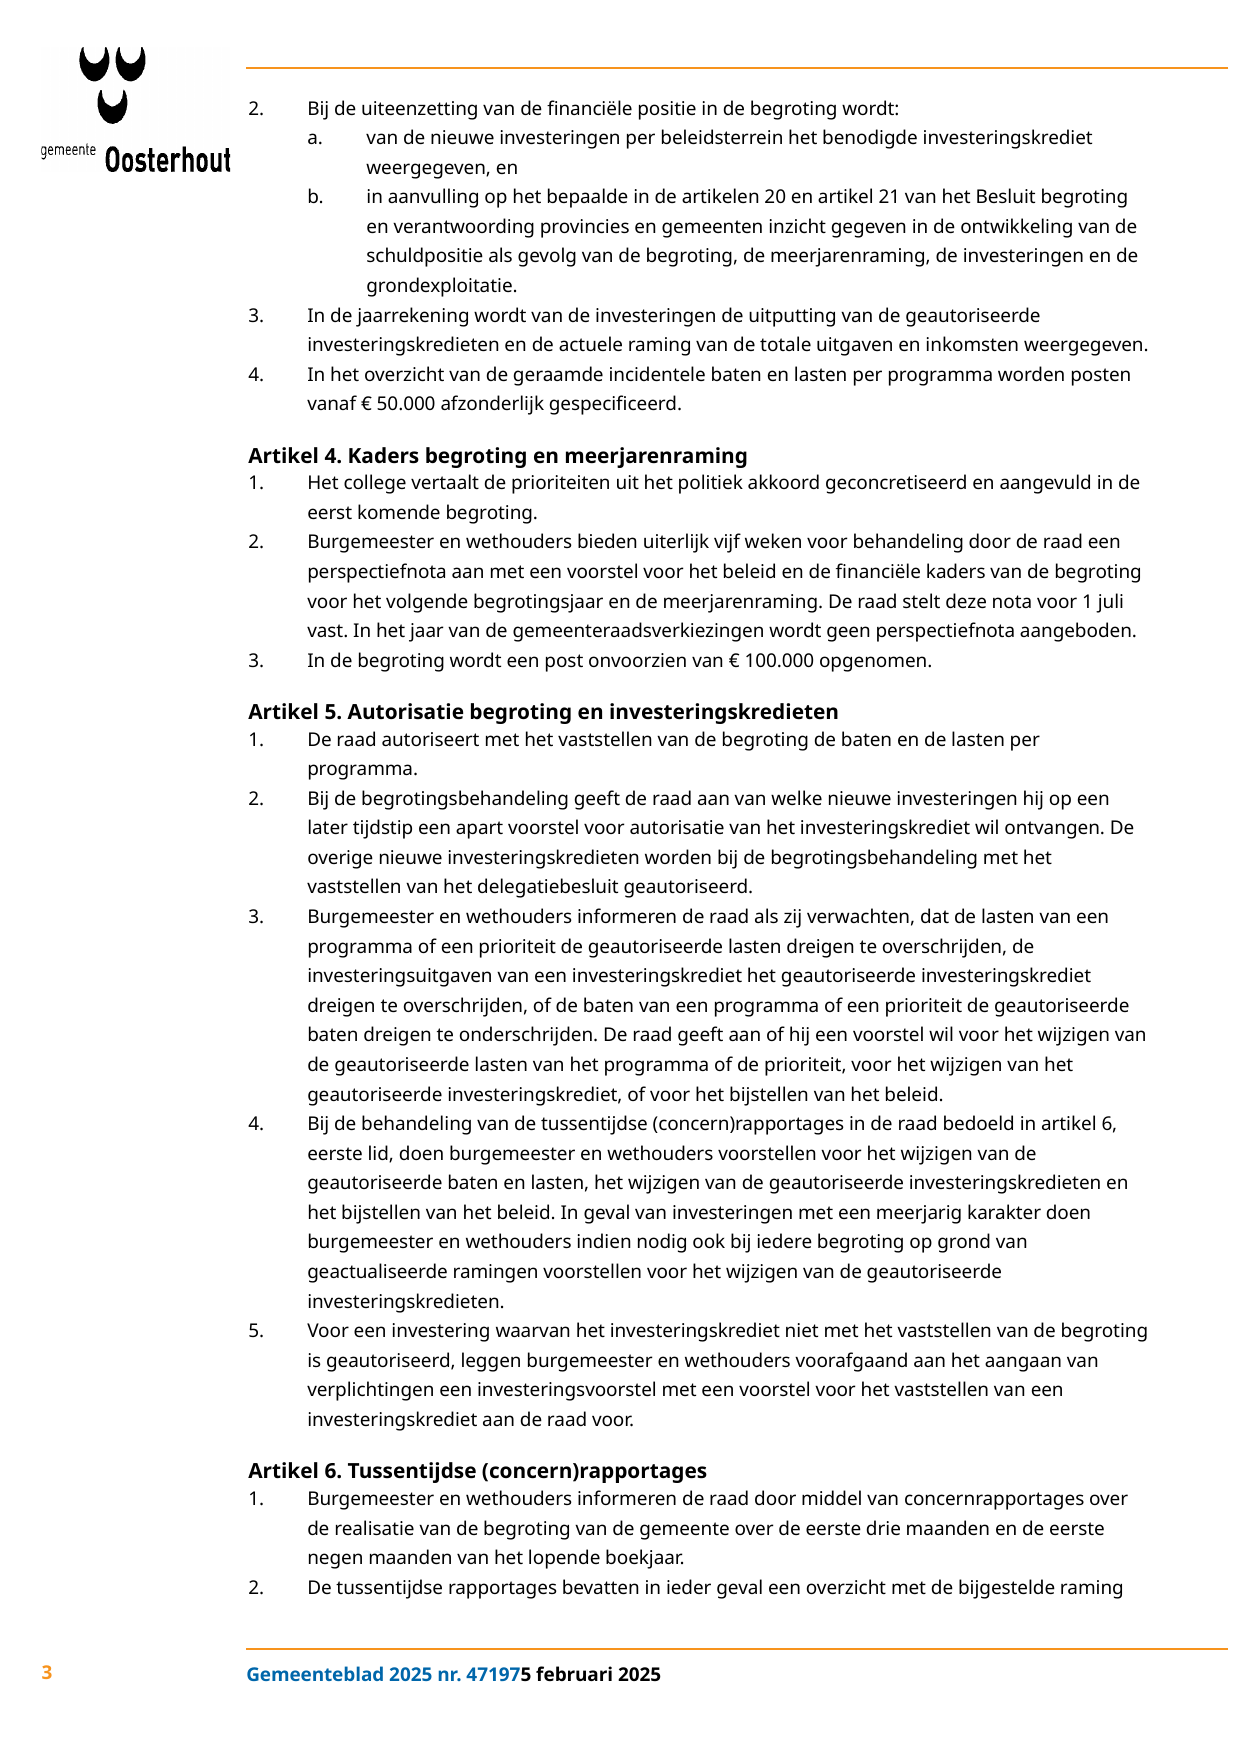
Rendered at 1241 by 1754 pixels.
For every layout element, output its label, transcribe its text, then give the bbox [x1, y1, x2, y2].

list In de jaarrekening wordt van de investeringen de uitputting van de geautoriseerde investeringskredieten en de actuele raming van de totale uitgaven en inkomsten weergegeven. [248, 302, 1152, 357]
list De tussentijdse rapportages bevatten in ieder geval een overzicht met de bijgestelde raming [248, 1574, 1152, 1599]
list Bij de behandeling van de tussentijdse (concern)rapportages in de raad bedoeld in artikel 6, eerste lid, doen burgemeester en wethouders voorstellen voor het wijzigen van de geautoriseerde baten en lasten, het wijzigen van de geautoriseerde investeringskredieten en het bijstellen van het beleid. In geval van investeringen met een meerjarig karakter doen burgemeester en wethouders indien nodig ook bij iedere begroting op grond van geactualiseerde ramingen voorstellen voor het wijzigen van de geautoriseerde investeringskredieten. [248, 1110, 1152, 1314]
list De raad autoriseert met het vaststellen van de begroting de baten en de lasten per programma. [248, 726, 1152, 781]
list In het overzicht van de geraamde incidentele baten en lasten per programma worden posten vanaf € 50.000 afzonderlijk gespecificeerd. [248, 361, 1152, 416]
list Burgemeester en wethouders informeren de raad als zij verwachten, dat de lasten van een programma of een prioriteit de geautoriseerde lasten dreigen te overschrijden, de investeringsuitgaven van een investeringskrediet het geautoriseerde investeringskrediet dreigen te overschrijden, of de baten van een programma of een prioriteit de geautoriseerde baten dreigen te onderschrijden. De raad geeft aan of hij een voorstel wil voor het wijzigen van de geautoriseerde lasten van het programma of de prioriteit, voor het wijzigen van het geautoriseerde investeringskrediet, of voor het bijstellen van het beleid. [248, 903, 1152, 1107]
text Artikel 5. Autorisatie begroting en investeringskredieten [248, 697, 1152, 726]
list Burgemeester en wethouders informeren de raad door middel van concernrapportages over de realisatie van de begroting van de gemeente over de eerste drie maanden en de eerste negen maanden van het lopende boekjaar. [248, 1485, 1152, 1570]
list Het college vertaalt de prioriteiten uit het politiek akkoord geconcretiseerd en aangevuld in de eerst komende begroting. [248, 469, 1152, 525]
list van de nieuwe investeringen per beleidsterrein het benodigde investeringskrediet weergegeven, en [307, 124, 1152, 180]
list Bij de begrotingsbehandeling geeft de raad aan van welke nieuwe investeringen hij op een later tijdstip een apart voorstel voor autorisatie van het investeringskrediet wil ontvangen. De overige nieuwe investeringskredieten worden bij de begrotingsbehandeling met het vaststellen van het delegatiebesluit geautoriseerd. [248, 785, 1152, 899]
list in aanvulling op het bepaalde in de artikelen 20 en artikel 21 van het Besluit begroting en verantwoording provincies en gemeenten inzicht gegeven in de ontwikkeling van de schuldpositie als gevolg van de begroting, de meerjarenraming, de investeringen en de grondexploitatie. [307, 183, 1152, 298]
text Artikel 6. Tussentijdse (concern)rapportages [248, 1457, 1152, 1485]
list Burgemeester en wethouders bieden uiterlijk vijf weken voor behandeling door de raad een perspectiefnota aan met een voorstel voor het beleid en de financiële kaders van de begroting voor het volgende begrotingsjaar en de meerjarenraming. De raad stelt deze nota voor 1 juli vast. In het jaar van de gemeenteraadsverkiezingen wordt geen perspectiefnota aangeboden. [248, 529, 1152, 643]
list Voor een investering waarvan het investeringskrediet niet met het vaststellen van de begroting is geautoriseerd, leggen burgemeester en wethouders voorafgaand aan het aangaan van verplichtingen een investeringsvoorstel met een voorstel voor het vaststellen van een investeringskrediet aan de raad voor. [248, 1317, 1152, 1432]
list Bij de uiteenzetting van de financiële positie in de begroting wordt: [248, 95, 1152, 121]
list In de begroting wordt een post onvoorzien van € 100.000 opgenomen. [248, 647, 1152, 673]
text Artikel 4. Kaders begroting en meerjarenraming [248, 441, 1152, 469]
picture [41, 47, 231, 172]
